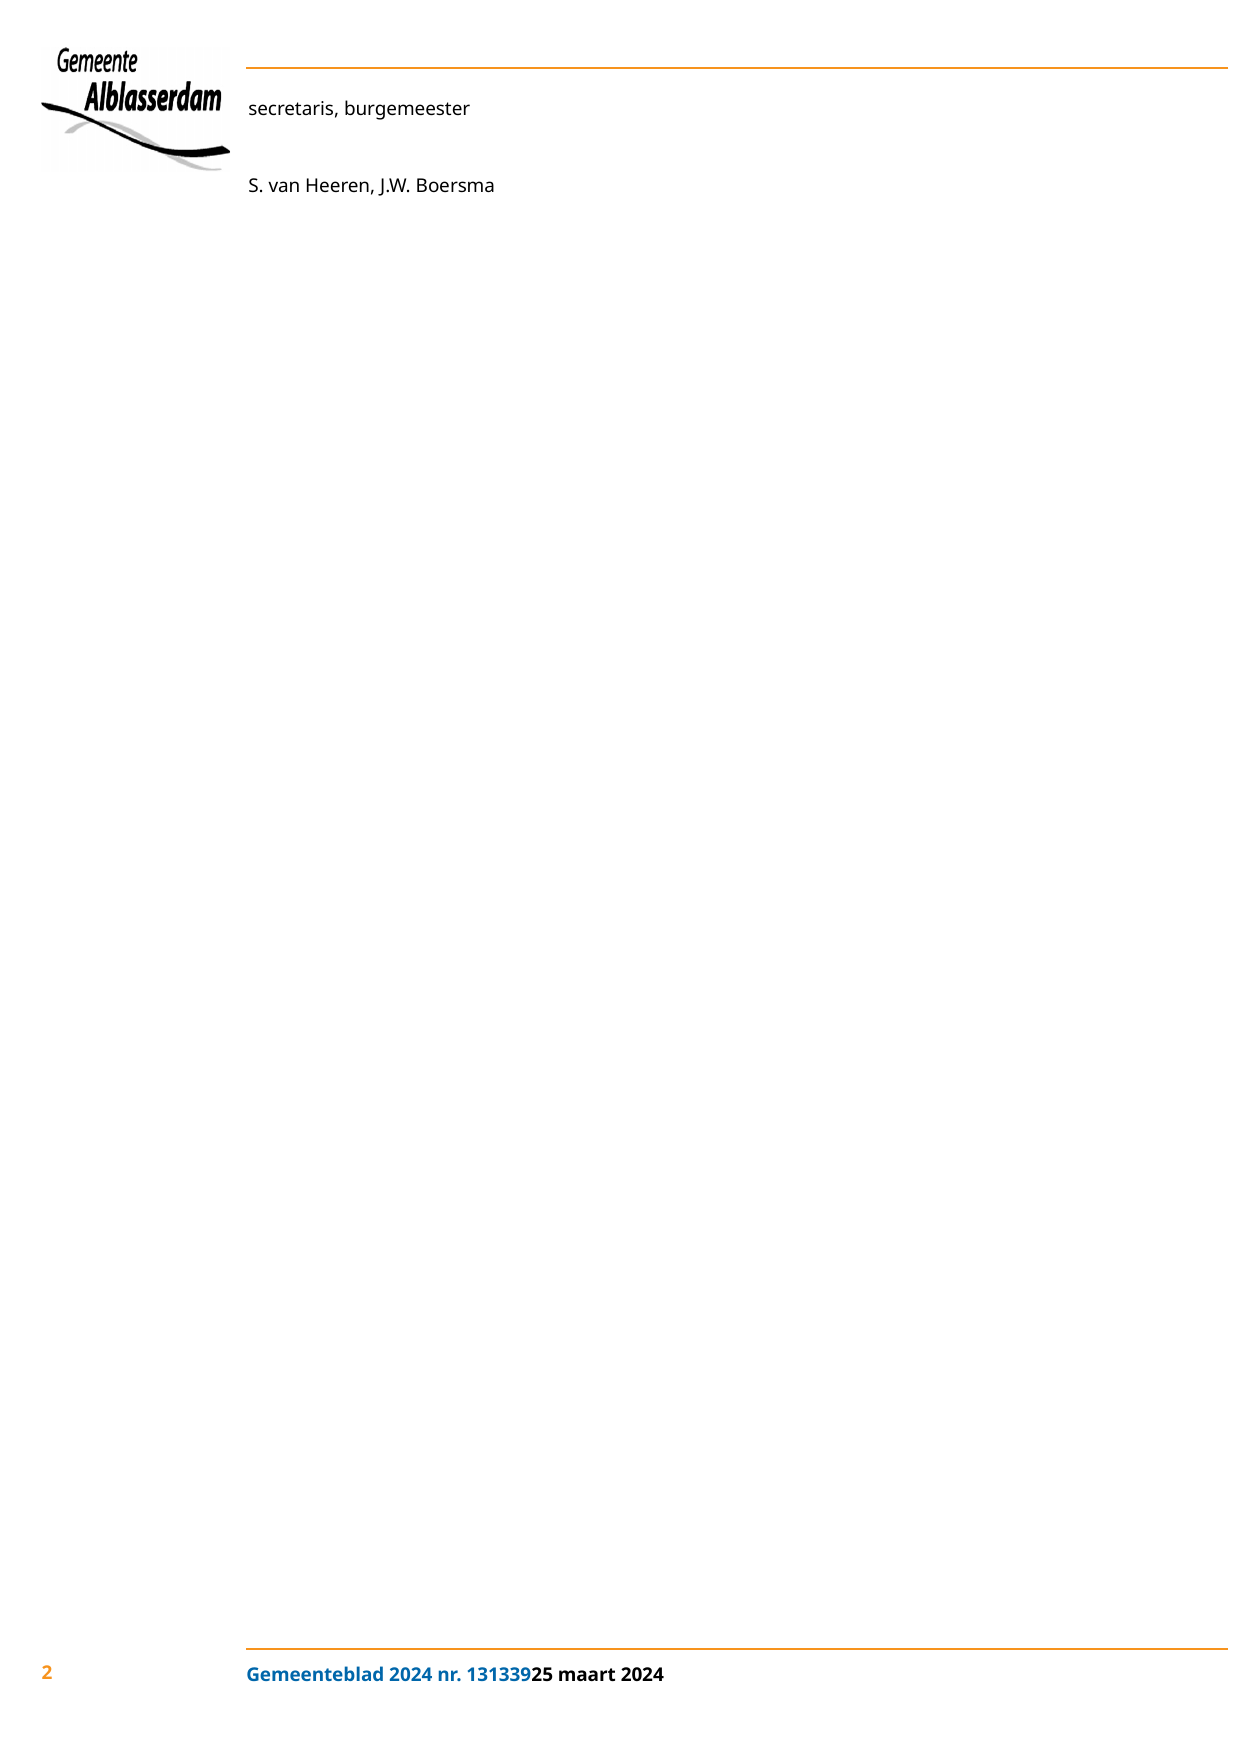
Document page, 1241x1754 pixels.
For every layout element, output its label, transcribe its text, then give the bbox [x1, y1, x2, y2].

text secretaris, burgemeester [248, 95, 1152, 121]
text S. van Heeren, J.W. Boersma [248, 172, 1152, 198]
picture [41, 47, 231, 172]
